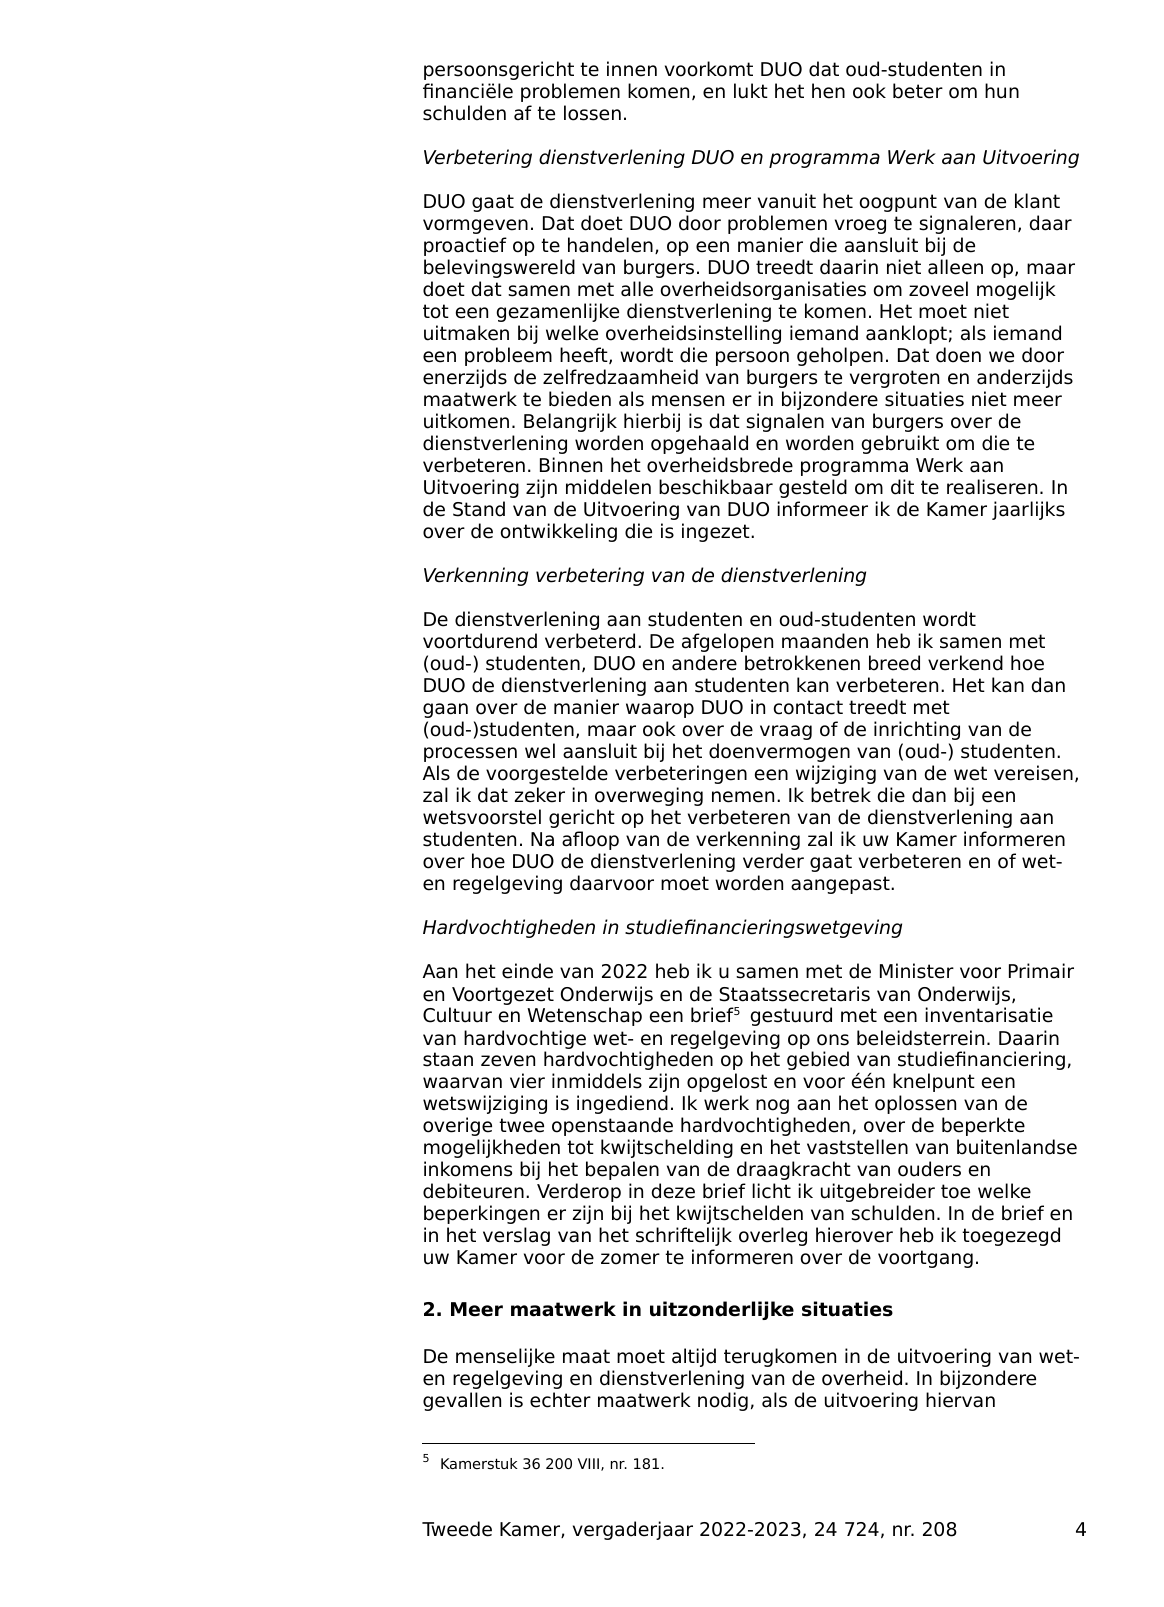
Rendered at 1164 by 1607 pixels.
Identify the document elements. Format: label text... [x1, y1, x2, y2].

subtitle Verbetering dienstverlening DUO en programma Werk aan Uitvoering [422, 147, 1087, 169]
text DUO gaat de dienstverlening meer vanuit het oogpunt van de klant vormgeven. Dat doet DUO door problemen vroeg te signaleren, daar proactief op te handelen, op een manier die aansluit bij de belevingswereld van burgers. DUO treedt daarin niet alleen op, maar doet dat samen met alle overheidsorganisaties om zoveel mogelijk tot een gezamenlijke dienstverlening te komen. Het moet niet uitmaken bij welke overheidsinstelling iemand aanklopt; als iemand een probleem heeft, wordt die persoon geholpen. Dat doen we door enerzijds de zelfredzaamheid van burgers te vergroten en anderzijds maatwerk te bieden als mensen er in bijzondere situaties niet meer uitkomen. Belangrijk hierbij is dat signalen van burgers over de dienstverlening worden opgehaald en worden gebruikt om die te verbeteren. Binnen het overheidsbrede programma Werk aan Uitvoering zijn middelen beschikbaar gesteld om dit te realiseren. In de Stand van de Uitvoering van DUO informeer ik de Kamer jaarlijks over de ontwikkeling die is ingezet. [422, 191, 1087, 543]
text Kamerstuk 36 200 VIII, nr. 181. [422, 1452, 1087, 1474]
subtitle Verkenning verbetering van de dienstverlening [422, 565, 1087, 587]
text De menselijke maat moet altijd terugkomen in de uitvoering van wet- en regelgeving en dienstverlening van de overheid. In bijzondere gevallen is echter maatwerk nodig, als de uitvoering hiervan [422, 1346, 1087, 1412]
text De dienstverlening aan studenten en oud-studenten wordt voortdurend verbeterd. De afgelopen maanden heb ik samen met (oud-) studenten, DUO en andere betrokkenen breed verkend hoe DUO de dienstverlening aan studenten kan verbeteren. Het kan dan gaan over de manier waarop DUO in contact treedt met (oud-)studenten, maar ook over de vraag of de inrichting van de processen wel aansluit bij het doenvermogen van (oud-) studenten. Als de voorgestelde verbeteringen een wijziging van de wet vereisen, zal ik dat zeker in overweging nemen. Ik betrek die dan bij een wetsvoorstel gericht op het verbeteren van de dienstverlening aan studenten. Na afloop van de verkenning zal ik uw Kamer informeren over hoe DUO de dienstverlening verder gaat verbeteren en of wet- en regelgeving daarvoor moet worden aangepast. [422, 609, 1087, 895]
text Aan het einde van 2022 heb ik u samen met de Minister voor Primair en Voortgezet Onderwijs en de Staatssecretaris van Onderwijs, Cultuur en Wetenschap een brief gestuurd met een inventarisatie van hardvochtige wet- en regelgeving op ons beleidsterrein. Daarin staan zeven hardvochtigheden op het gebied van studiefinanciering, waarvan vier inmiddels zijn opgelost en voor één knelpunt een wetswijziging is ingediend. Ik werk nog aan het oplossen van de overige twee openstaande hardvochtigheden, over de beperkte mogelijkheden tot kwijtschelding en het vaststellen van buitenlandse inkomens bij het bepalen van de draagkracht van ouders en debiteuren. Verderop in deze brief licht ik uitgebreider toe welke beperkingen er zijn bij het kwijtschelden van schulden. In de brief en in het verslag van het schriftelijk overleg hierover heb ik toegezegd uw Kamer voor de zomer te informeren over de voortgang. [422, 961, 1087, 1269]
subtitle Hardvochtigheden in studiefinancieringswetgeving [422, 917, 1087, 939]
subtitle 2. Meer maatwerk in uitzonderlijke situaties [422, 1299, 1087, 1321]
text persoonsgericht te innen voorkomt DUO dat oud-studenten in financiële problemen komen, en lukt het hen ook beter om hun schulden af te lossen. [422, 59, 1087, 125]
